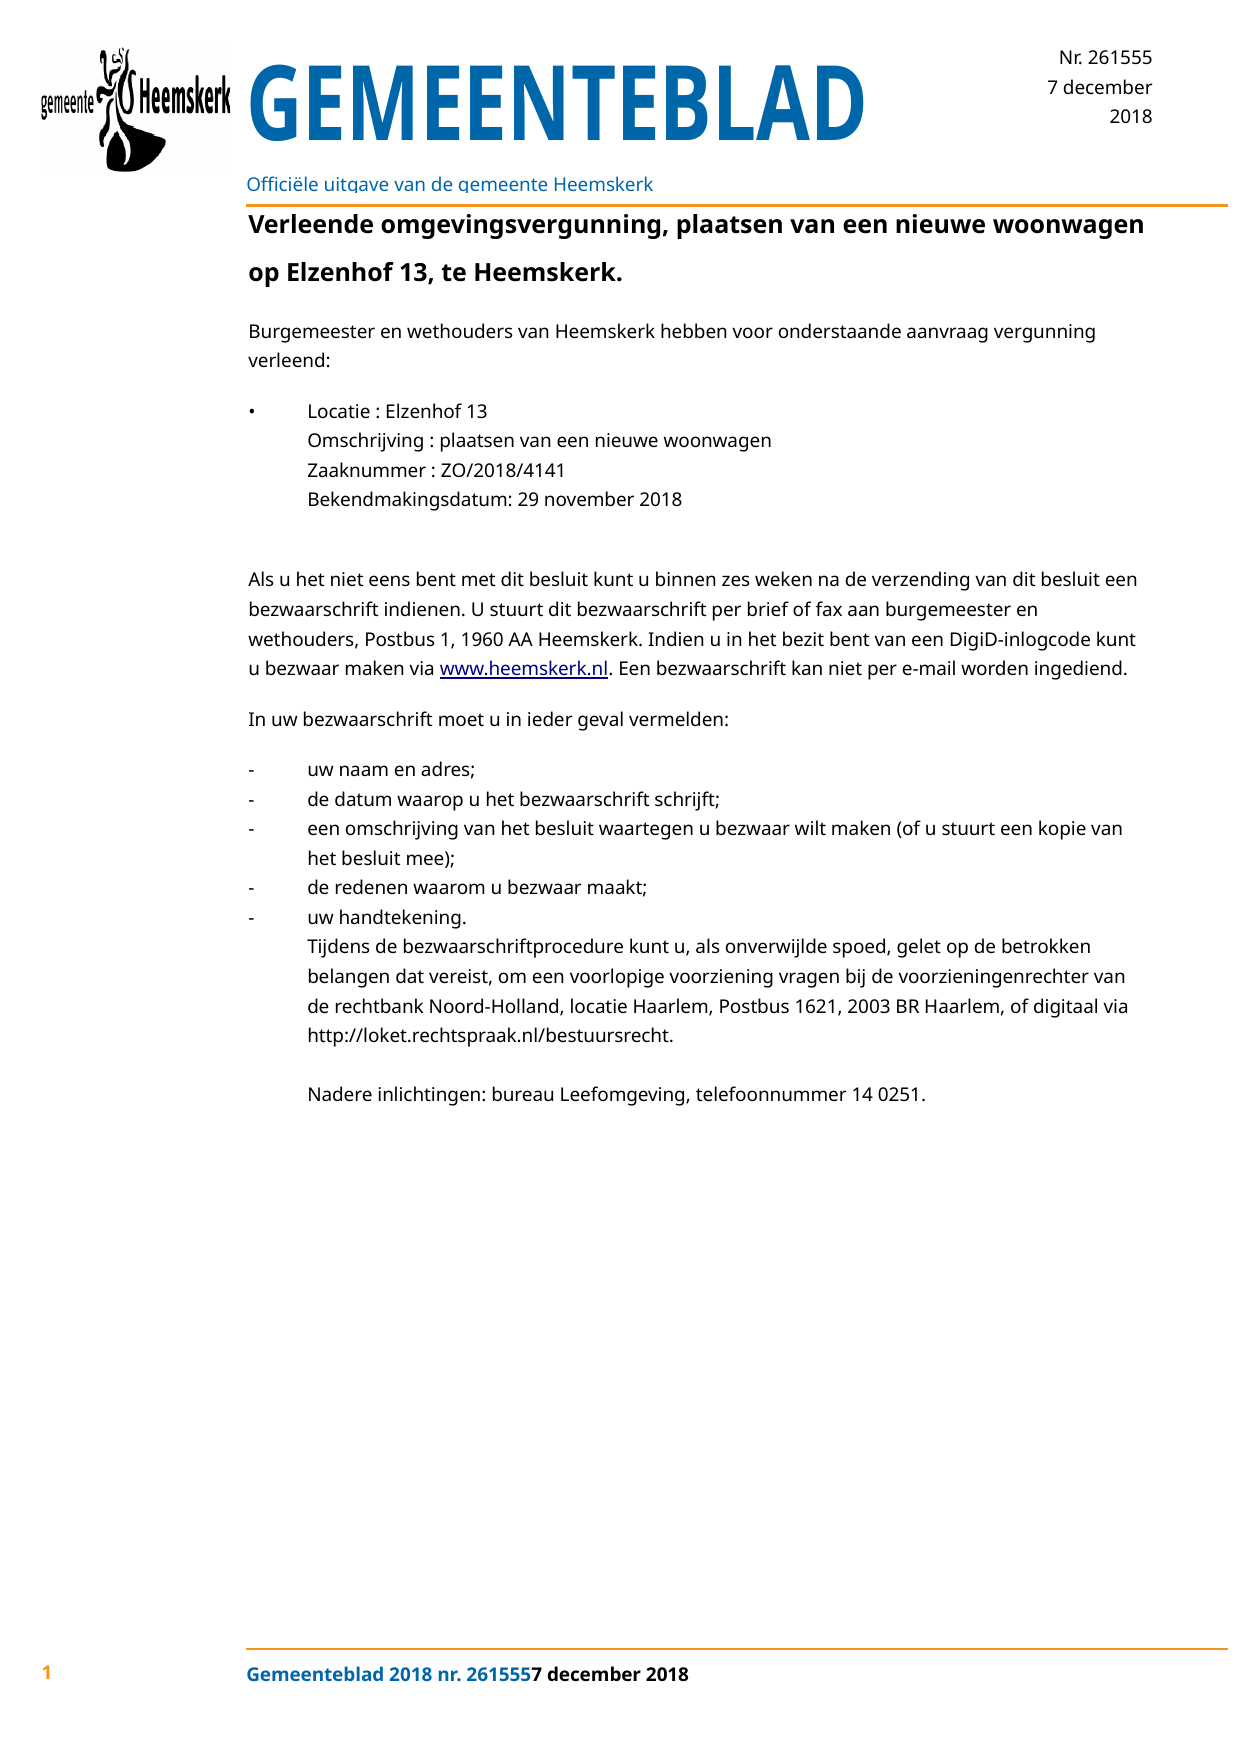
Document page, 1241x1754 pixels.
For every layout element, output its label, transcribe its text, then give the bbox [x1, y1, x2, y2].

text Als u het niet eens bent met dit besluit kunt u binnen zes weken na de verzending van dit besluit een bezwaarschrift indienen. U stuurt dit bezwaarschrift per brief of fax aan burgemeester en wethouders, Postbus 1, 1960 AA Heemskerk. Indien u in het bezit bent van een DigiD-inlogcode kunt u bezwaar maken via www.heemskerk.nl. Een bezwaarschrift kan niet per e-mail worden ingediend. [248, 567, 1152, 681]
text In uw bezwaarschrift moet u in ieder geval vermelden: [248, 706, 1152, 732]
list Tijdens de bezwaarschriftprocedure kunt u, als onverwijlde spoed, gelet op de betrokken belangen dat vereist, om een voorlopige voorziening vragen bij de voorzieningenrechter van de rechtbank Noord-Holland, locatie Haarlem, Postbus 1621, 2003 BR Haarlem, of digitaal via http://loket.rechtspraak.nl/bestuursrecht. [248, 934, 1152, 1048]
list Omschrijving : plaatsen van een nieuwe woonwagen [248, 427, 1152, 453]
list de redenen waarom u bezwaar maakt; [248, 874, 1152, 900]
list Bekendmakingsdatum: 29 november 2018 [248, 487, 1152, 512]
text Burgemeester en wethouders van Heemskerk hebben voor onderstaande aanvraag vergunning verleend: [248, 318, 1152, 373]
list Zaaknummer : ZO/2018/4141 [248, 457, 1152, 483]
picture [41, 47, 231, 172]
text Verleende omgevingsvergunning, plaatsen van een nieuwe woonwagen op Elzenhof 13, te Heemskerk. [248, 207, 1152, 288]
list de datum waarop u het bezwaarschrift schrijft; [248, 786, 1152, 812]
list een omschrijving van het besluit waartegen u bezwaar wilt maken (of u stuurt een kopie van het besluit mee); [248, 815, 1152, 871]
list uw naam en adres; [248, 756, 1152, 782]
list Nadere inlichtingen: bureau Leefomgeving, telefoonnummer 14 0251. [248, 1082, 1152, 1107]
list uw handtekening. [248, 904, 1152, 930]
list Locatie : Elzenhof 13 [248, 398, 1152, 424]
